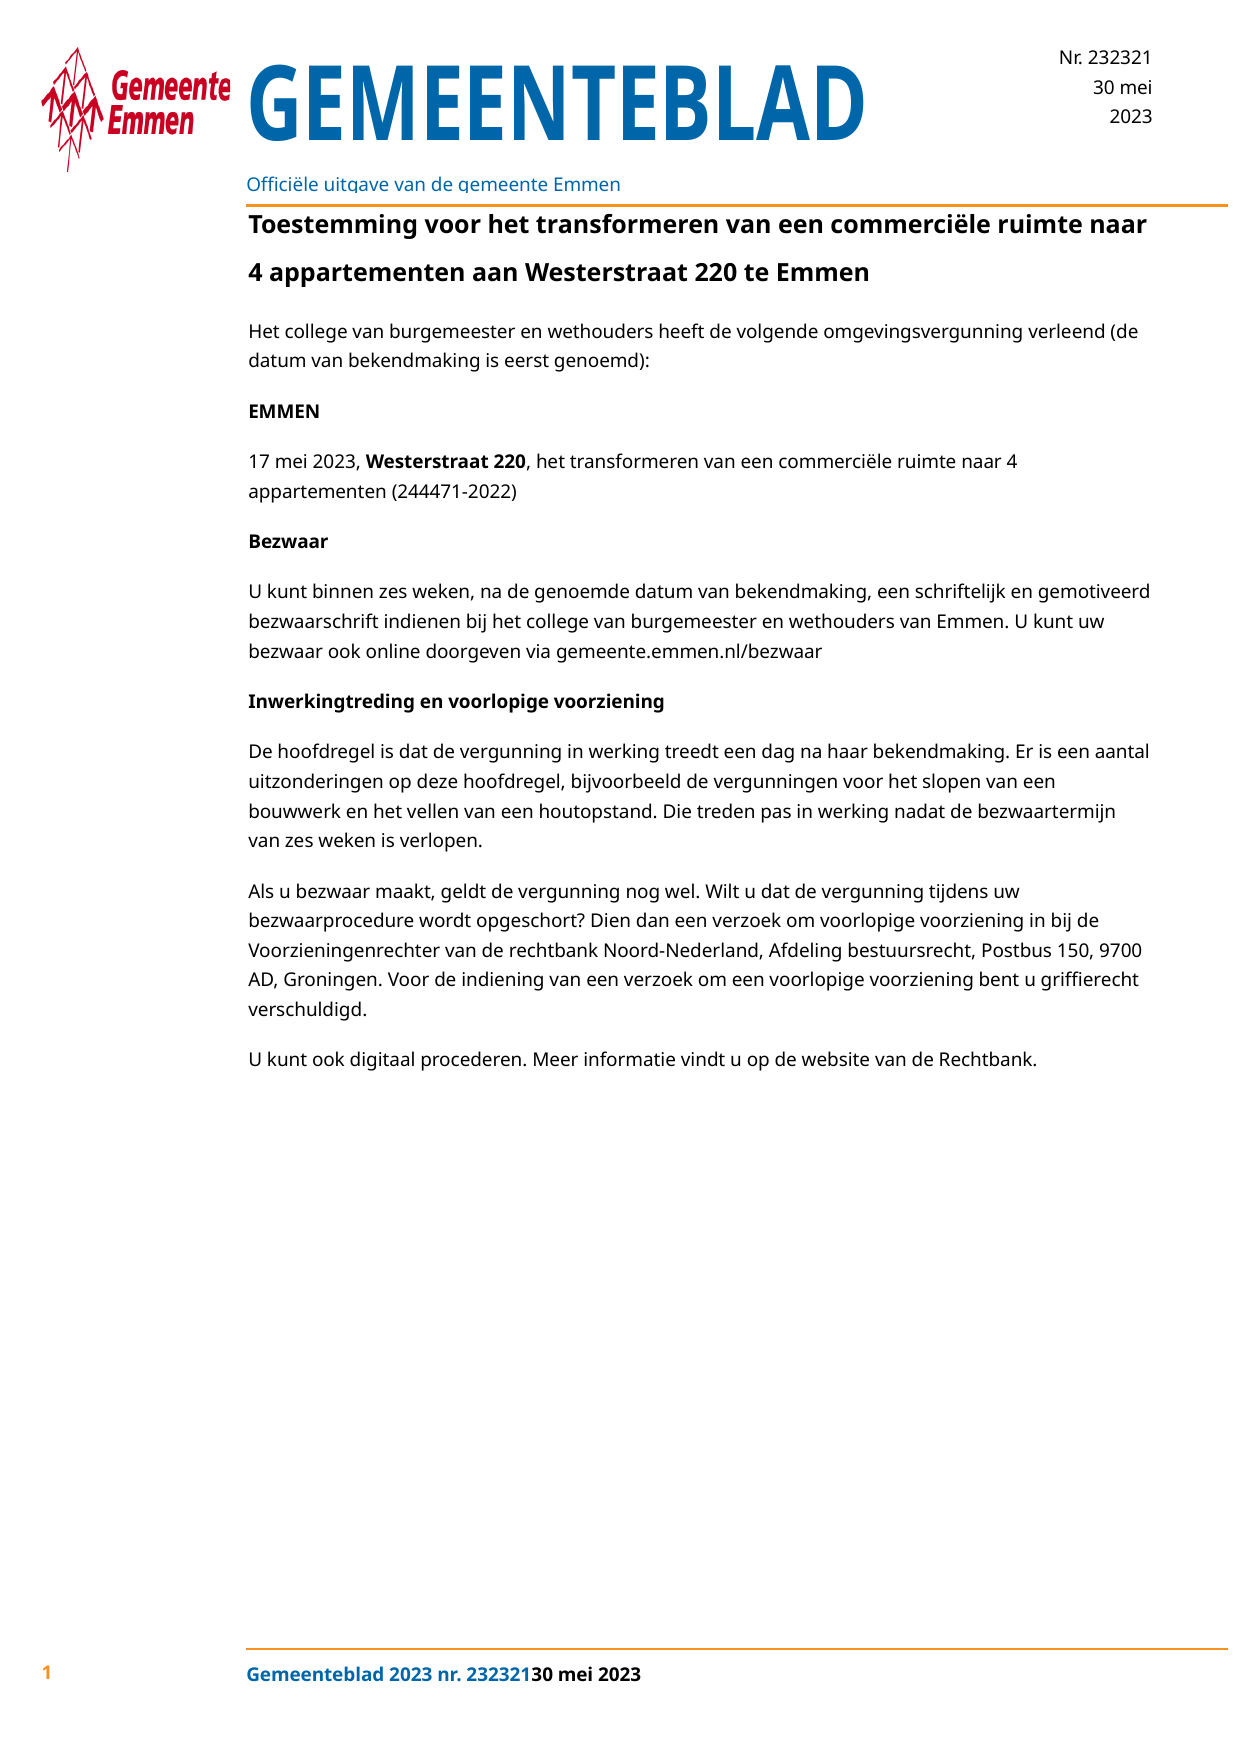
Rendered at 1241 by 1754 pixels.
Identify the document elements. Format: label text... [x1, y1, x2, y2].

text U kunt ook digitaal procederen. Meer informatie vindt u op de website van de Rechtbank. [248, 1047, 1152, 1072]
text Toestemming voor het transformeren van een commerciële ruimte naar 4 appartementen aan Westerstraat 220 te Emmen [248, 207, 1152, 288]
text Inwerkingtreding en voorlopige voorziening [248, 688, 1152, 714]
text De hoofdregel is dat de vergunning in werking treedt een dag na haar bekendmaking. Er is een aantal uitzonderingen op deze hoofdregel, bijvoorbeeld de vergunningen voor het slopen van een bouwwerk en het vellen van een houtopstand. Die treden pas in werking nadat de bezwaartermijn van zes weken is verlopen. [248, 739, 1152, 853]
text U kunt binnen zes weken, na de genoemde datum van bekendmaking, een schriftelijk en gemotiveerd bezwaarschrift indienen bij het college van burgemeester en wethouders van Emmen. U kunt uw bezwaar ook online doorgeven via gemeente.emmen.nl/bezwaar [248, 579, 1152, 664]
text 17 mei 2023, Westerstraat 220, het transformeren van een commerciële ruimte naar 4 appartementen (244471-2022) [248, 448, 1152, 504]
picture [41, 47, 231, 172]
text Bezwaar [248, 528, 1152, 554]
text Als u bezwaar maakt, geldt de vergunning nog wel. Wilt u dat de vergunning tijdens uw bezwaarprocedure wordt opgeschort? Dien dan een verzoek om voorlopige voorziening in bij de Voorzieningenrechter van de rechtbank Noord-Nederland, Afdeling bestuursrecht, Postbus 150, 9700 AD, Groningen. Voor de indiening van een verzoek om een voorlopige voorziening bent u griffierecht verschuldigd. [248, 878, 1152, 1022]
text Het college van burgemeester en wethouders heeft de volgende omgevingsvergunning verleend (de datum van bekendmaking is eerst genoemd): [248, 318, 1152, 373]
text EMMEN [248, 398, 1152, 424]
